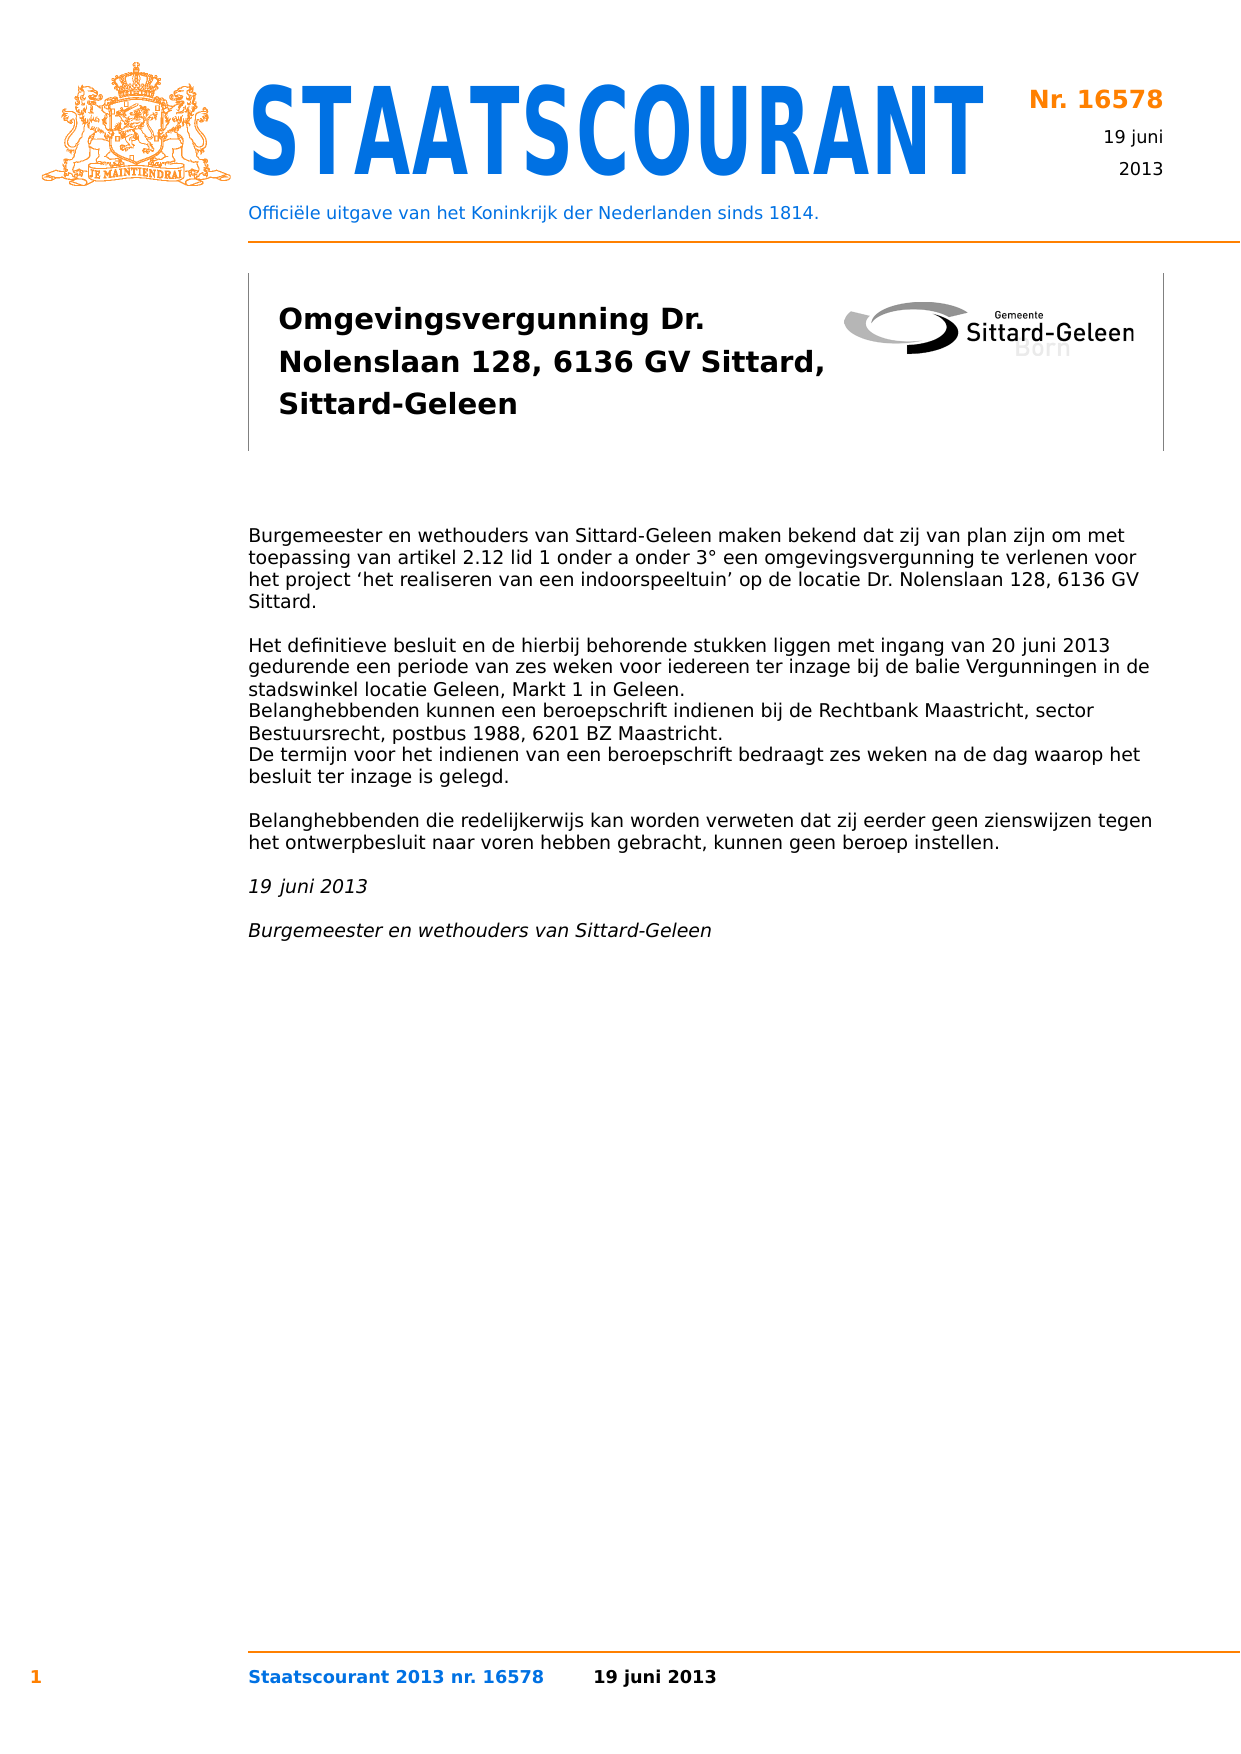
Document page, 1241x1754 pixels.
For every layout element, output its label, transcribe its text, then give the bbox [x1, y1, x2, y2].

table_header [25, 62, 248, 241]
text Belanghebbenden die redelijkerwijs kan worden verweten dat zij eerder geen zienswijzen tegen het ontwerpbesluit naar voren hebben gebracht, kunnen geen beroep instellen. [248, 810, 1163, 854]
table_cell Officiële uitgave van het Koninkrijk der Nederlanden sinds 1814. [248, 203, 1240, 241]
table_cell 2013 [998, 153, 1240, 203]
text Burgemeester en wethouders van Sittard-Geleen [248, 920, 1163, 942]
picture [844, 302, 1134, 356]
text 19 juni 2013 [248, 876, 1163, 898]
text De termijn voor het indienen van een beroepschrift bedraagt zes weken na de dag waarop het besluit ter inzage is gelegd. [248, 744, 1163, 788]
picture [41, 62, 231, 186]
subtitle Omgevingsvergunning Dr. Nolenslaan 128, 6136 GV Sittard, Sittard-Geleen [249, 273, 1163, 451]
table_header STAATSCOURANT [248, 62, 998, 203]
text Burgemeester en wethouders van Sittard-Geleen maken bekend dat zij van plan zijn om met toepassing van artikel 2.12 lid 1 onder a onder 3° een omgevingsvergunning te verlenen voor het project ‘het realiseren van een indoorspeeltuin’ op de locatie Dr. Nolenslaan 128, 6136 GV Sittard. [248, 525, 1163, 613]
table_cell 19 juni [998, 121, 1240, 153]
table_header Nr. 16578 [998, 62, 1240, 121]
text Belanghebbenden kunnen een beroepschrift indienen bij de Rechtbank Maastricht, sector Bestuursrecht, postbus 1988, 6201 BZ Maastricht. [248, 700, 1163, 744]
text Het definitieve besluit en de hierbij behorende stukken liggen met ingang van 20 juni 2013 gedurende een periode van zes weken voor iedereen ter inzage bij de balie Vergunningen in de stadswinkel locatie Geleen, Markt 1 in Geleen. [248, 634, 1163, 700]
